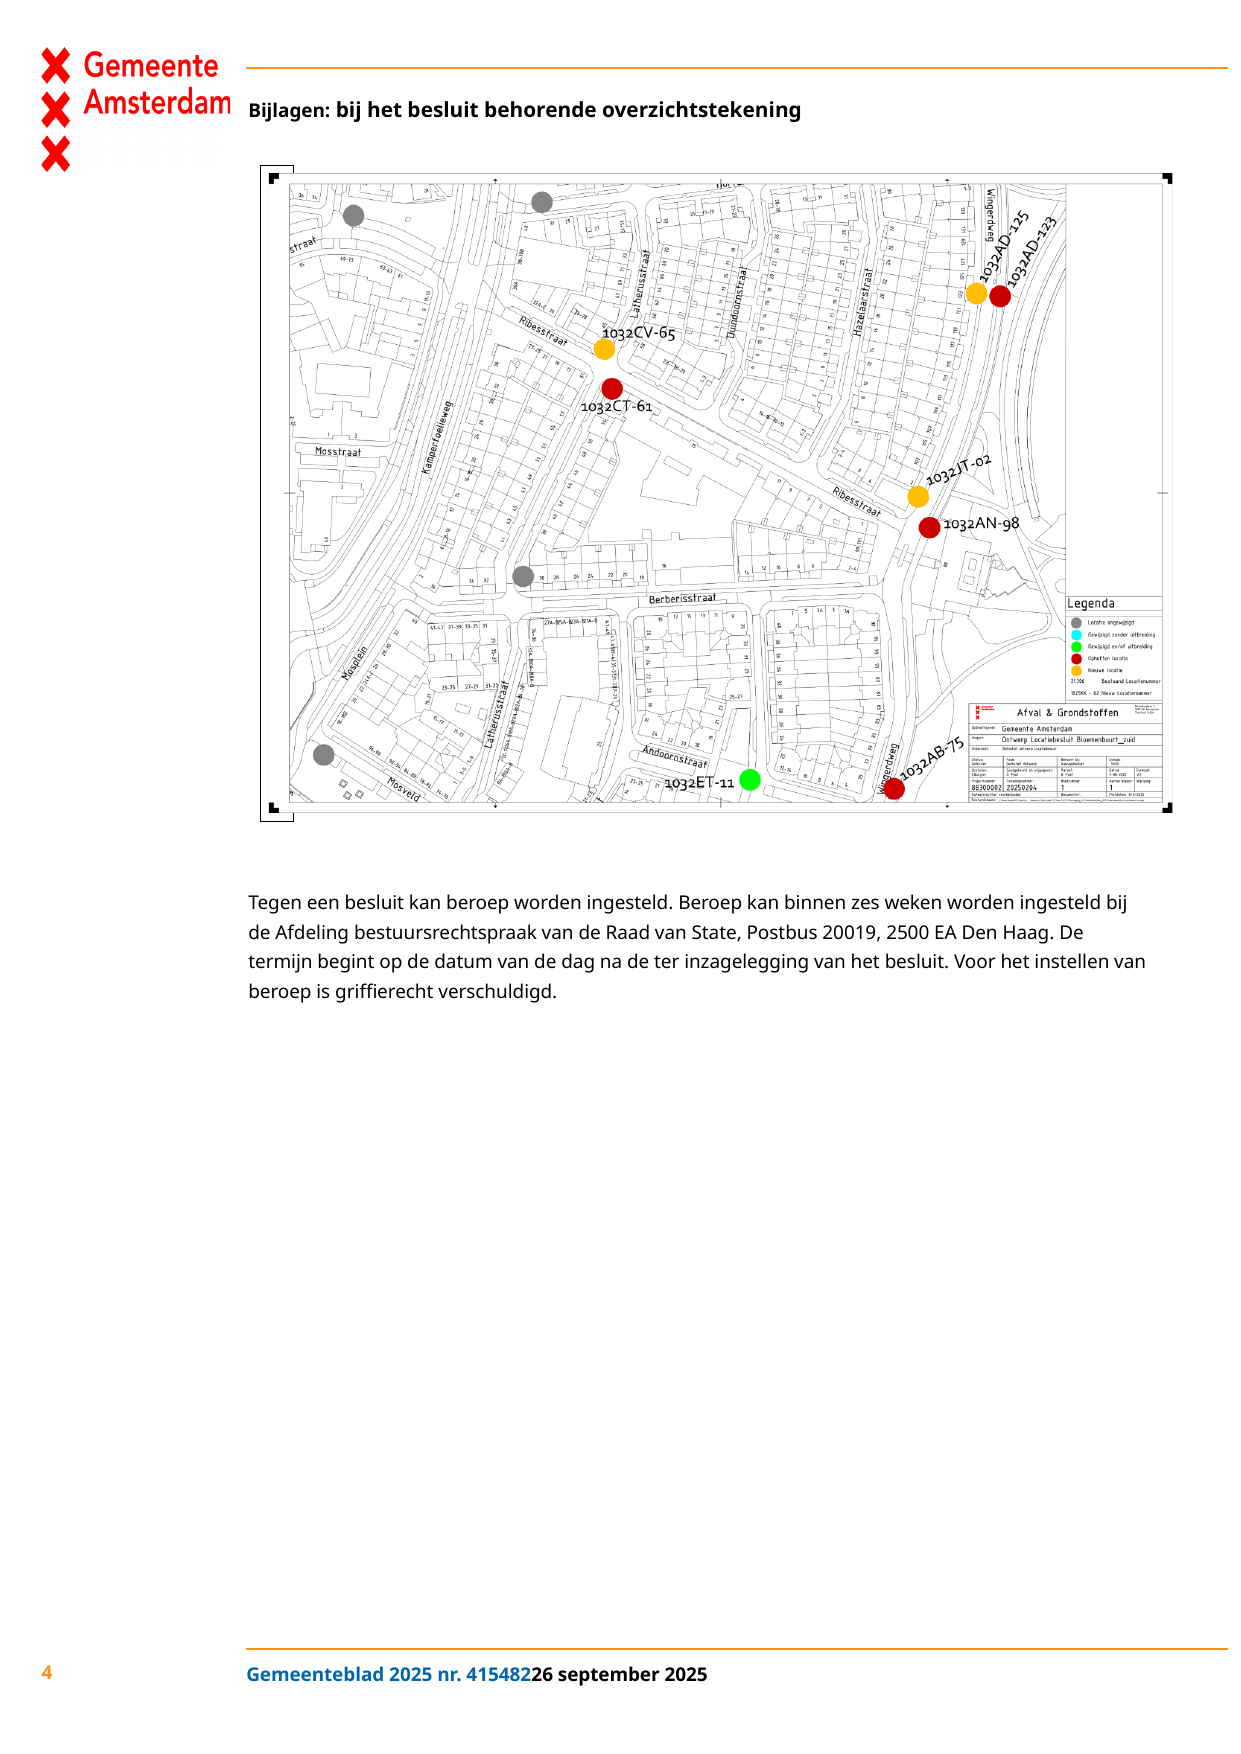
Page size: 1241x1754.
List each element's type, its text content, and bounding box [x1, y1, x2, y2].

picture [268, 173, 1173, 813]
text Tegen een besluit kan beroep worden ingesteld. Beroep kan binnen zes weken worden ingesteld bij de Afdeling bestuursrechtspraak van de Raad van State, Postbus 20019, 2500 EA Den Haag. De termijn begint op de datum van de dag na de ter inzagelegging van het besluit. Voor het instellen van beroep is griffierecht verschuldigd. [248, 889, 1152, 1004]
picture [41, 47, 231, 172]
text Bijlagen: bij het besluit behorende overzichtstekening [248, 95, 1152, 123]
